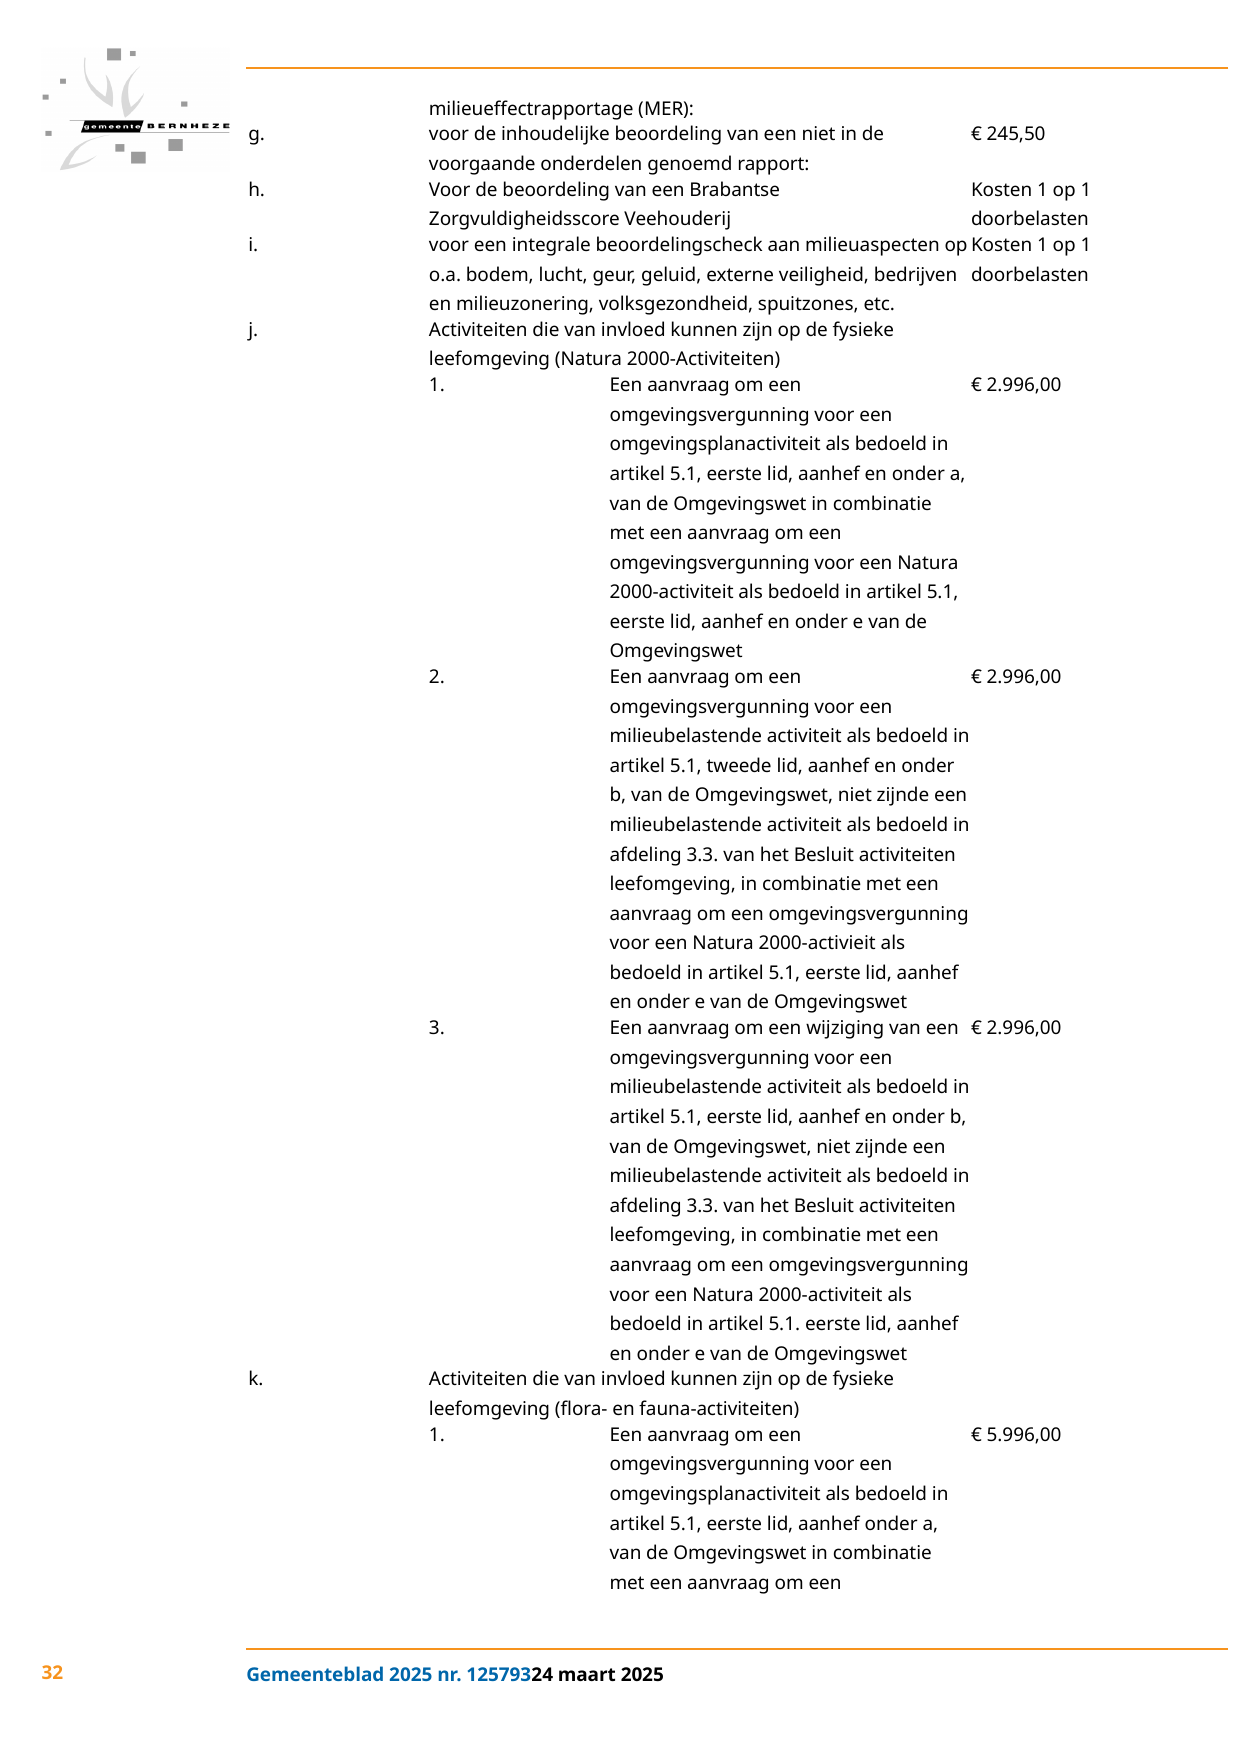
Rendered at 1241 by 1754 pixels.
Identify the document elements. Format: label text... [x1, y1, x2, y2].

table_cell [248, 95, 429, 121]
table_cell j. [248, 316, 429, 371]
table_cell 1. [429, 1421, 609, 1594]
table_cell h. [248, 176, 429, 231]
table_cell Een aanvraag om een omgevingsvergunning voor een milieubelastende activiteit als bedoeld in artikel 5.1, tweede lid, aanhef en onder b, van de Omgevingswet, niet zijnde een milieubelastende activiteit als bedoeld in afdeling 3.3. van het Besluit activiteiten leefomgeving, in combinatie met een aanvraag om een omgevingsvergunning voor een Natura 2000-activieit als bedoeld in artikel 5.1, eerste lid, aanhef en onder e van de Omgevingswet [609, 663, 971, 1014]
table_cell g. [248, 121, 429, 176]
table_cell € 2.996,00 [971, 371, 1152, 663]
table_cell Kosten 1 op 1 doorbelasten [971, 176, 1152, 231]
table_cell € 2.996,00 [971, 1015, 1152, 1366]
table_cell Een aanvraag om een omgevingsvergunning voor een omgevingsplanactiviteit als bedoeld in artikel 5.1, eerste lid, aanhef en onder a, van de Omgevingswet in combinatie met een aanvraag om een omgevingsvergunning voor een Natura 2000-activiteit als bedoeld in artikel 5.1, eerste lid, aanhef en onder e van de Omgevingswet [609, 371, 971, 663]
table_cell € 5.996,00 [971, 1421, 1152, 1594]
picture [41, 47, 231, 172]
table_cell Activiteiten die van invloed kunnen zijn op de fysieke leefomgeving (flora- en fauna-activiteiten) [429, 1366, 971, 1421]
table_cell [971, 316, 1152, 371]
table_cell € 245,50 [971, 121, 1152, 176]
table_cell 3. [429, 1015, 609, 1366]
table_cell Een aanvraag om een wijziging van een omgevingsvergunning voor een milieubelastende activiteit als bedoeld in artikel 5.1, eerste lid, aanhef en onder b, van de Omgevingswet, niet zijnde een milieubelastende activiteit als bedoeld in afdeling 3.3. van het Besluit activiteiten leefomgeving, in combinatie met een aanvraag om een omgevingsvergunning voor een Natura 2000-activiteit als bedoeld in artikel 5.1. eerste lid, aanhef en onder e van de Omgevingswet [609, 1015, 971, 1366]
table_cell [248, 663, 429, 1014]
table_cell € 2.996,00 [971, 663, 1152, 1014]
table_cell milieueffectrapportage (MER): [429, 95, 971, 121]
table_cell i. [248, 231, 429, 316]
table_cell 2. [429, 663, 609, 1014]
table_cell voor een integrale beoordelingscheck aan milieuaspecten op o.a. bodem, lucht, geur, geluid, externe veiligheid, bedrijven en milieuzonering, volksgezondheid, spuitzones, etc. [429, 231, 971, 316]
table_cell [971, 95, 1152, 121]
table_cell Activiteiten die van invloed kunnen zijn op de fysieke leefomgeving (Natura 2000-Activiteiten) [429, 316, 971, 371]
table_cell [248, 371, 429, 663]
table_cell Een aanvraag om een omgevingsvergunning voor een omgevingsplanactiviteit als bedoeld in artikel 5.1, eerste lid, aanhef onder a, van de Omgevingswet in combinatie met een aanvraag om een [609, 1421, 971, 1594]
table_cell 1. [429, 371, 609, 663]
table_cell Voor de beoordeling van een Brabantse Zorgvuldigheidsscore Veehouderij [429, 176, 971, 231]
table_cell voor de inhoudelijke beoordeling van een niet in de voorgaande onderdelen genoemd rapport: [429, 121, 971, 176]
table_cell [971, 1366, 1152, 1421]
table_cell k. [248, 1366, 429, 1421]
table_cell [248, 1421, 429, 1594]
table_cell [248, 1015, 429, 1366]
table_cell Kosten 1 op 1 doorbelasten [971, 231, 1152, 316]
